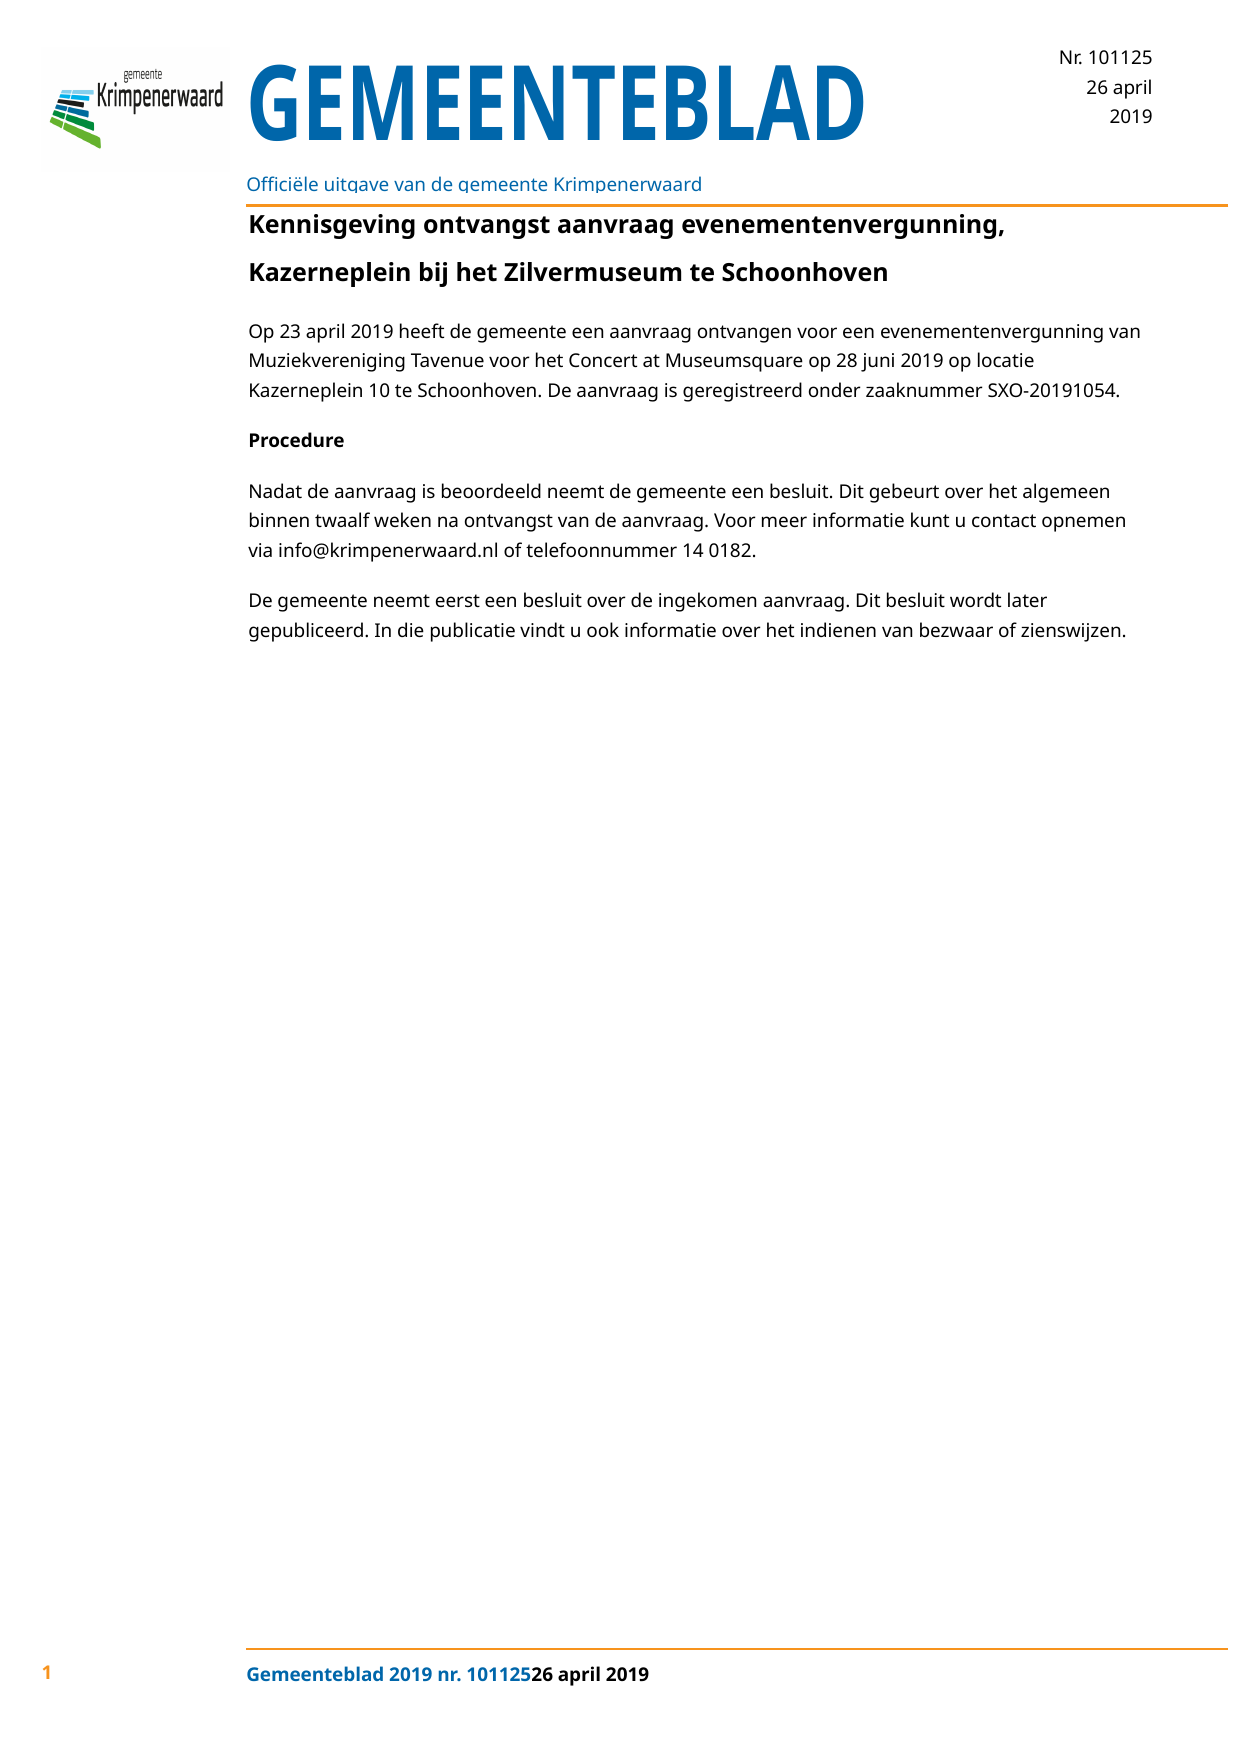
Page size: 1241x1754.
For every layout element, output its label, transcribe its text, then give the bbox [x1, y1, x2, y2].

text Op 23 april 2019 heeft de gemeente een aanvraag ontvangen voor een evenementenvergunning van Muziekvereniging Tavenue voor het Concert at Museumsquare op 28 juni 2019 op locatie Kazerneplein 10 te Schoonhoven. De aanvraag is geregistreerd onder zaaknummer SXO-20191054. [248, 318, 1152, 403]
picture [41, 47, 231, 172]
text Nadat de aanvraag is beoordeeld neemt de gemeente een besluit. Dit gebeurt over het algemeen binnen twaalf weken na ontvangst van de aanvraag. Voor meer informatie kunt u contact opnemen via info@krimpenerwaard.nl of telefoonnummer 14 0182. [248, 478, 1152, 563]
text Procedure [248, 427, 1152, 453]
text De gemeente neemt eerst een besluit over de ingekomen aanvraag. Dit besluit wordt later gepubliceerd. In die publicatie vindt u ook informatie over het indienen van bezwaar of zienswijzen. [248, 587, 1152, 643]
text Kennisgeving ontvangst aanvraag evenementenvergunning, Kazerneplein bij het Zilvermuseum te Schoonhoven [248, 207, 1152, 288]
